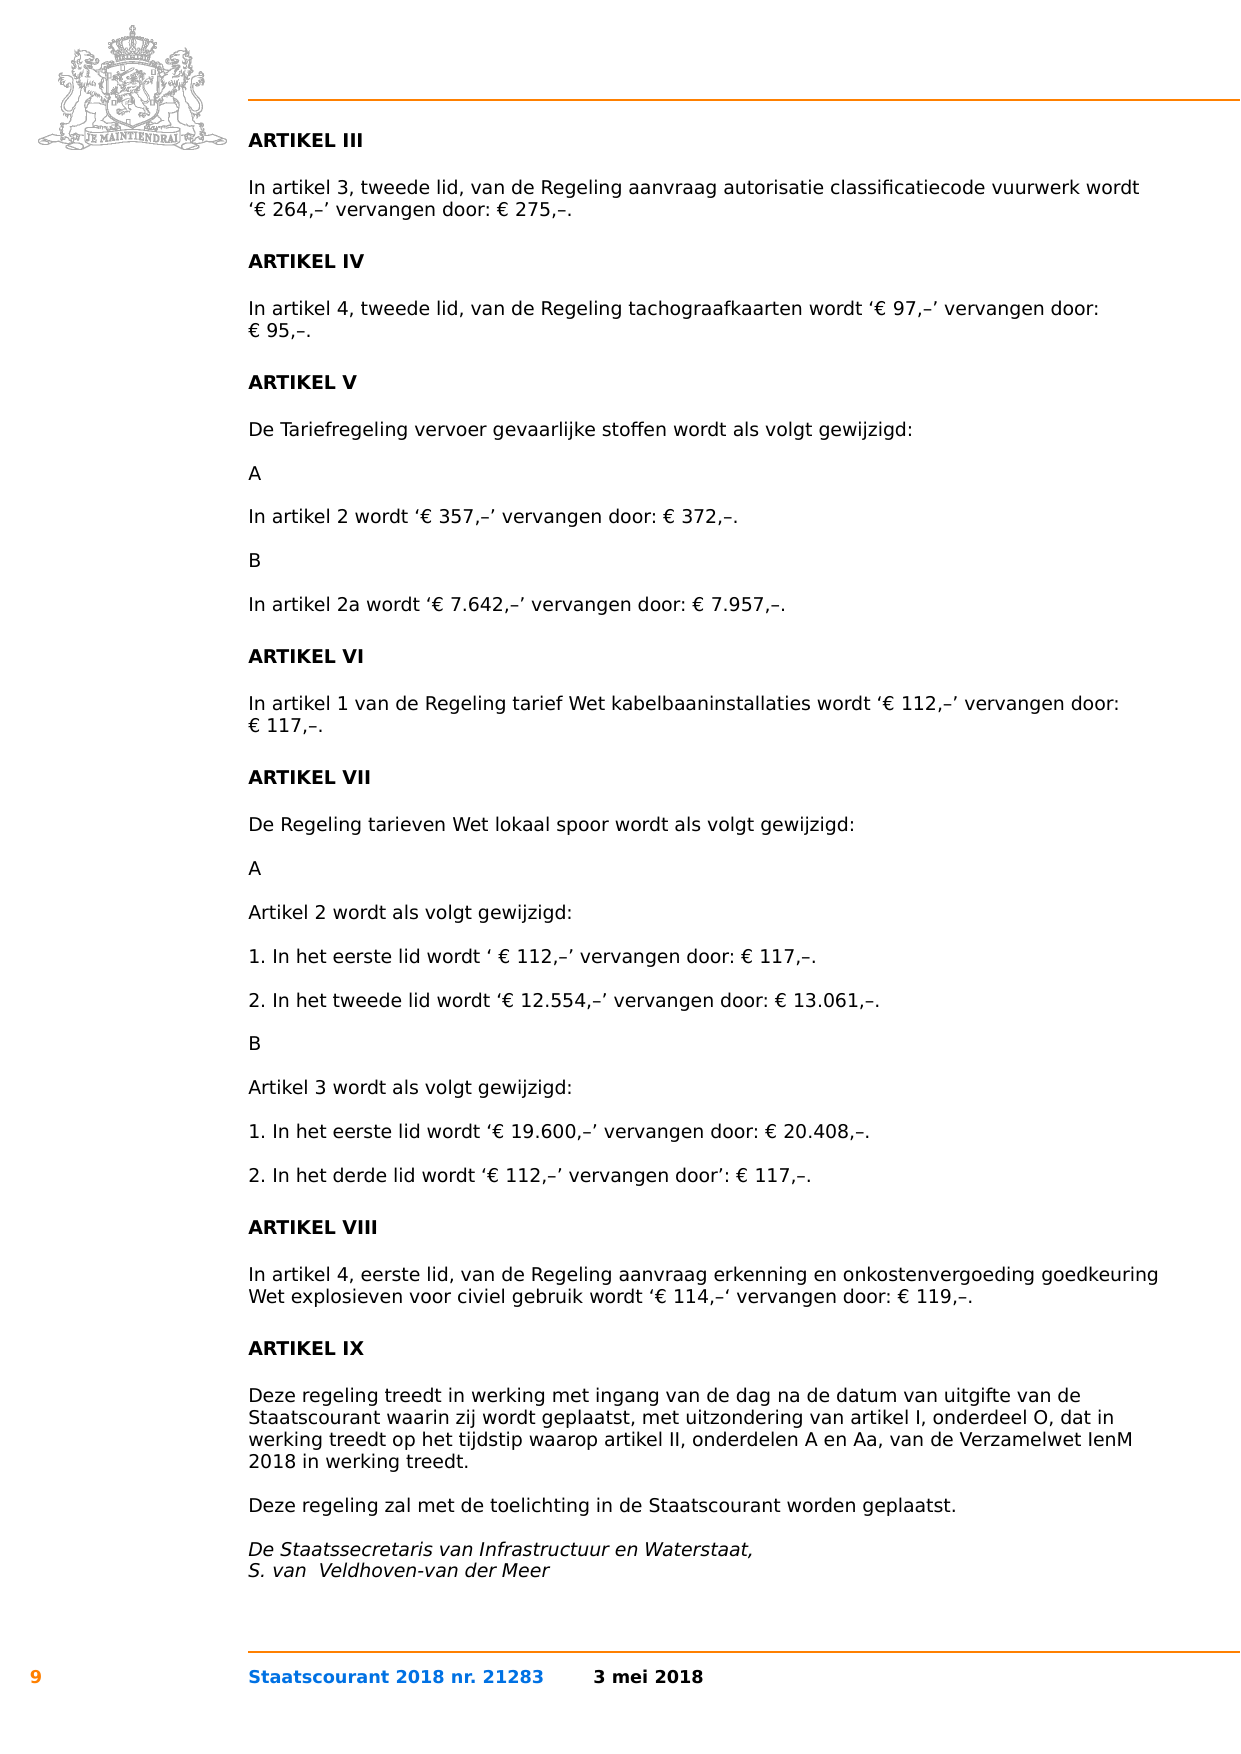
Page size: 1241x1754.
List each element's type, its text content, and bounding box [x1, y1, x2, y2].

text In artikel 4, tweede lid, van de Regeling tachograafkaarten wordt ‘€ 97,–’ vervangen door: € 95,–. [248, 298, 1163, 342]
text De Regeling tarieven Wet lokaal spoor wordt als volgt gewijzigd: [248, 814, 1163, 836]
picture [38, 25, 227, 150]
text In artikel 3, tweede lid, van de Regeling aanvraag autorisatie classificatiecode vuurwerk wordt ‘€ 264,–’ vervangen door: € 275,–. [248, 177, 1163, 221]
text B [248, 1033, 1163, 1055]
text 2. In het derde lid wordt ‘€ 112,–’ vervangen door’: € 117,–. [248, 1165, 1163, 1187]
subtitle ARTIKEL VI [248, 646, 1163, 668]
text In artikel 1 van de Regeling tarief Wet kabelbaaninstallaties wordt ‘€ 112,–’ vervangen door: € 117,–. [248, 693, 1163, 737]
subtitle ARTIKEL IV [248, 251, 1163, 273]
subtitle ARTIKEL V [248, 372, 1163, 394]
text 1. In het eerste lid wordt ‘ € 112,–’ vervangen door: € 117,–. [248, 946, 1163, 968]
text In artikel 2a wordt ‘€ 7.642,–’ vervangen door: € 7.957,–. [248, 594, 1163, 616]
text De Staatssecretaris van Infrastructuur en Waterstaat, S. van Veldhoven-van der Meer [248, 1538, 1163, 1582]
text In artikel 4, eerste lid, van de Regeling aanvraag erkenning en onkostenvergoeding goedkeuring Wet explosieven voor civiel gebruik wordt ‘€ 114,–‘ vervangen door: € 119,–. [248, 1264, 1163, 1308]
text Artikel 2 wordt als volgt gewijzigd: [248, 902, 1163, 924]
subtitle ARTIKEL VII [248, 767, 1163, 789]
subtitle ARTIKEL VIII [248, 1217, 1163, 1239]
text 1. In het eerste lid wordt ‘€ 19.600,–’ vervangen door: € 20.408,–. [248, 1121, 1163, 1143]
text 2. In het tweede lid wordt ‘€ 12.554,–’ vervangen door: € 13.061,–. [248, 989, 1163, 1011]
text Deze regeling zal met de toelichting in de Staatscourant worden geplaatst. [248, 1494, 1163, 1517]
text B [248, 550, 1163, 572]
text Deze regeling treedt in werking met ingang van de dag na de datum van uitgifte van de Staatscourant waarin zij wordt geplaatst, met uitzondering van artikel I, onderdeel O, dat in werking treedt op het tijdstip waarop artikel II, onderdelen A en Aa, van de Verzamelwet IenM 2018 in werking treedt. [248, 1385, 1163, 1473]
text A [248, 858, 1163, 880]
text A [248, 463, 1163, 484]
subtitle ARTIKEL III [248, 130, 1163, 152]
text De Tariefregeling vervoer gevaarlijke stoffen wordt als volgt gewijzigd: [248, 419, 1163, 441]
subtitle ARTIKEL IX [248, 1338, 1163, 1360]
text Artikel 3 wordt als volgt gewijzigd: [248, 1077, 1163, 1099]
text In artikel 2 wordt ‘€ 357,–’ vervangen door: € 372,–. [248, 506, 1163, 528]
